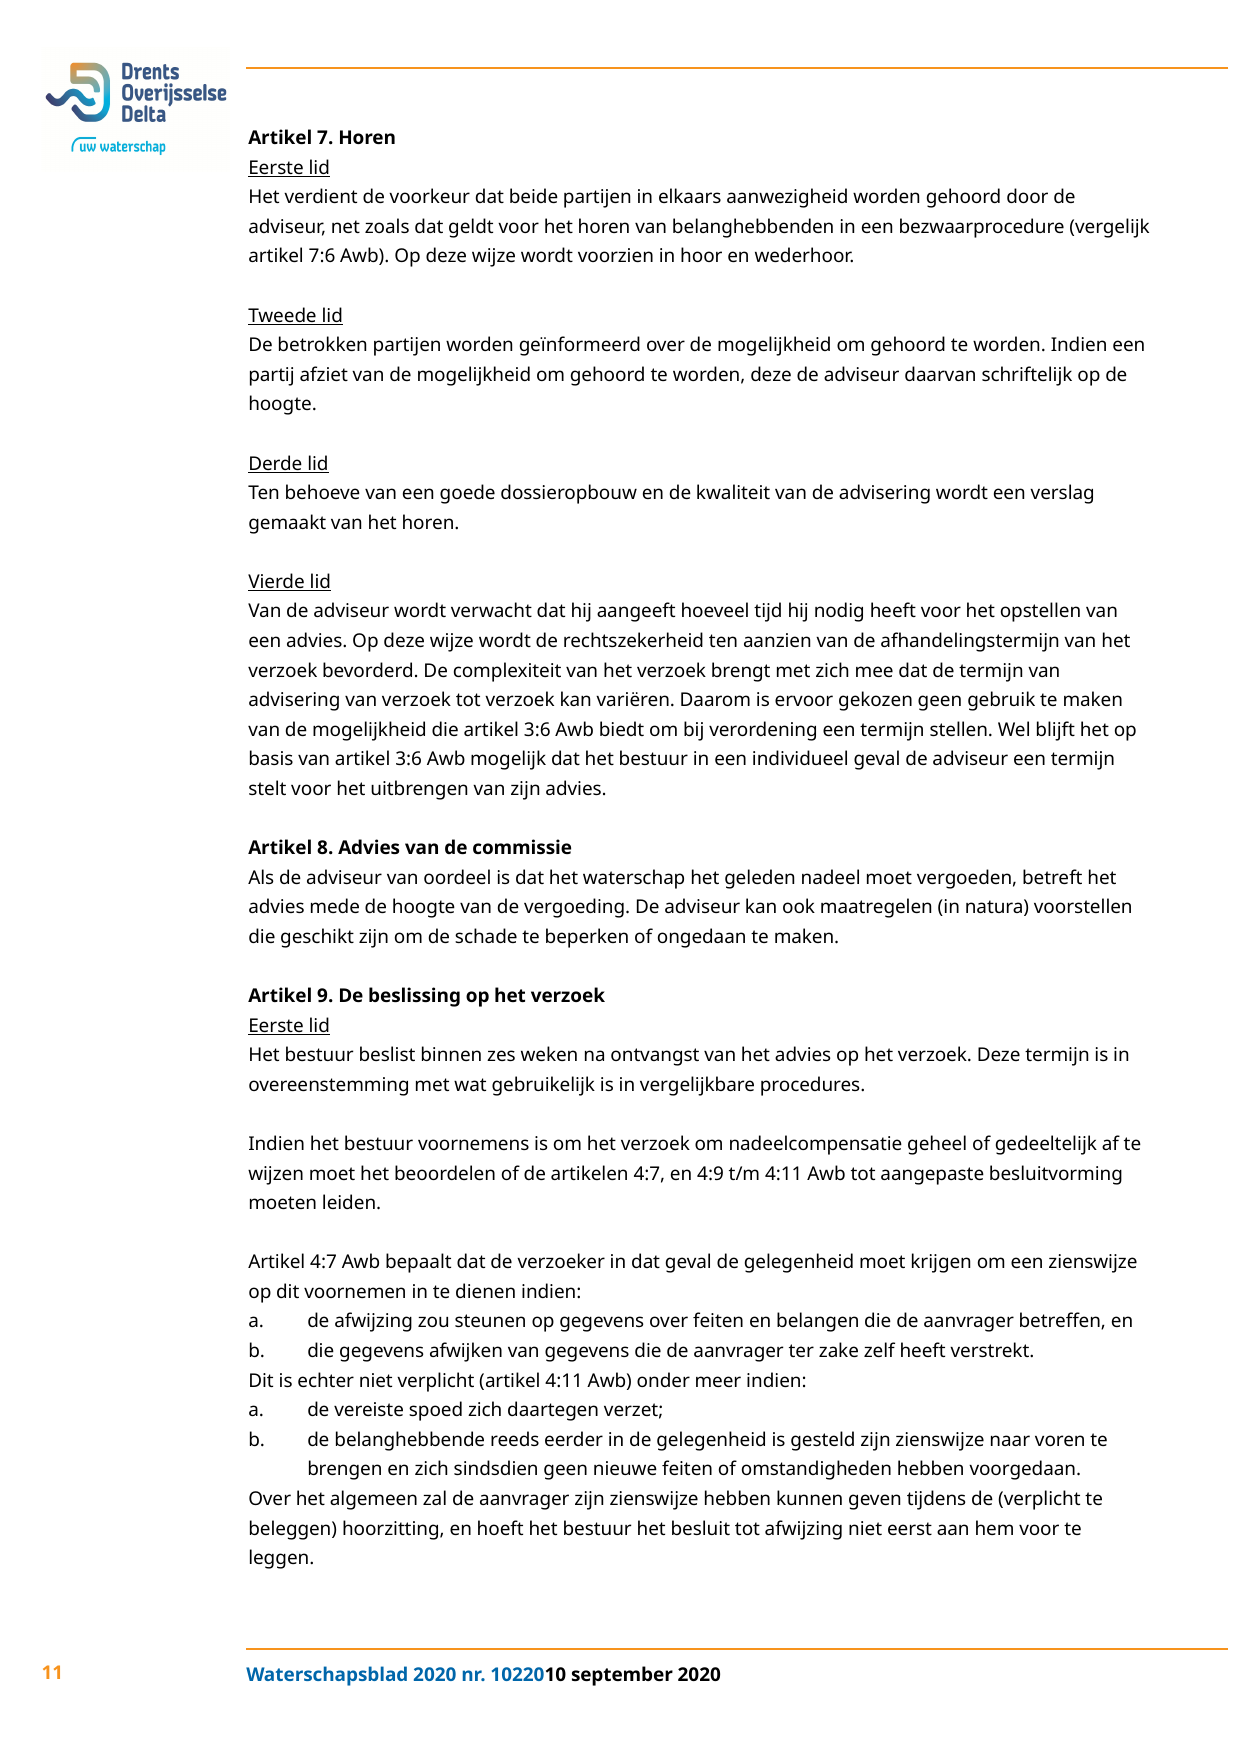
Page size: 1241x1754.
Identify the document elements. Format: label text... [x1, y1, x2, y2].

text Ten behoeve van een goede dossieropbouw en de kwaliteit van de advisering wordt een verslag gemaakt van het horen. [248, 479, 1152, 535]
list de belanghebbende reeds eerder in de gelegenheid is gesteld zijn zienswijze naar voren te brengen en zich sindsdien geen nieuwe feiten of omstandigheden hebben voorgedaan. [248, 1426, 1152, 1481]
text Als de adviseur van oordeel is dat het waterschap het geleden nadeel moet vergoeden, betreft het advies mede de hoogte van de vergoeding. De adviseur kan ook maatregelen (in natura) voorstellen die geschikt zijn om de schade te beperken of ongedaan te maken. [248, 864, 1152, 949]
text Indien het bestuur voornemens is om het verzoek om nadeelcompensatie geheel of gedeeltelijk af te wijzen moet het beoordelen of de artikelen 4:7, en 4:9 t/m 4:11 Awb tot aangepaste besluitvorming moeten leiden. [248, 1130, 1152, 1215]
text Eerste lid [248, 1012, 1152, 1038]
text Artikel 8. Advies van de commissie [248, 834, 1152, 860]
text Het verdient de voorkeur dat beide partijen in elkaars aanwezigheid worden gehoord door de adviseur, net zoals dat geldt voor het horen van belanghebbenden in een bezwaarprocedure (vergelijk artikel 7:6 Awb). Op deze wijze wordt voorzien in hoor en wederhoor. [248, 183, 1152, 268]
text De betrokken partijen worden geïnformeerd over de mogelijkheid om gehoord te worden. Indien een partij afziet van de mogelijkheid om gehoord te worden, deze de adviseur daarvan schriftelijk op de hoogte. [248, 331, 1152, 416]
text Over het algemeen zal de aanvrager zijn zienswijze hebben kunnen geven tijdens de (verplicht te beleggen) hoorzitting, en hoeft het bestuur het besluit tot afwijzing niet eerst aan hem voor te leggen. [248, 1485, 1152, 1570]
text Artikel 7. Horen [248, 124, 1152, 150]
list de afwijzing zou steunen op gegevens over feiten en belangen die de aanvrager betreffen, en [248, 1308, 1152, 1333]
picture [41, 47, 231, 172]
text Artikel 4:7 Awb bepaalt dat de verzoeker in dat geval de gelegenheid moet krijgen om een zienswijze op dit voornemen in te dienen indien: [248, 1248, 1152, 1304]
text Dit is echter niet verplicht (artikel 4:11 Awb) onder meer indien: [248, 1367, 1152, 1393]
text Derde lid [248, 450, 1152, 476]
list de vereiste spoed zich daartegen verzet; [248, 1396, 1152, 1422]
text Eerste lid [248, 154, 1152, 180]
text Tweede lid [248, 302, 1152, 328]
text Het bestuur beslist binnen zes weken na ontvangst van het advies op het verzoek. Deze termijn is in overeenstemming met wat gebruikelijk is in vergelijkbare procedures. [248, 1041, 1152, 1097]
text Van de adviseur wordt verwacht dat hij aangeeft hoeveel tijd hij nodig heeft voor het opstellen van een advies. Op deze wijze wordt de rechtszekerheid ten aanzien van de afhandelingstermijn van het verzoek bevorderd. De complexiteit van het verzoek brengt met zich mee dat de termijn van advisering van verzoek tot verzoek kan variëren. Daarom is ervoor gekozen geen gebruik te maken van de mogelijkheid die artikel 3:6 Awb biedt om bij verordening een termijn stellen. Wel blijft het op basis van artikel 3:6 Awb mogelijk dat het bestuur in een individueel geval de adviseur een termijn stelt voor het uitbrengen van zijn advies. [248, 598, 1152, 801]
list die gegevens afwijken van gegevens die de aanvrager ter zake zelf heeft verstrekt. [248, 1337, 1152, 1363]
text Vierde lid [248, 568, 1152, 594]
text Artikel 9. De beslissing op het verzoek [248, 982, 1152, 1008]
